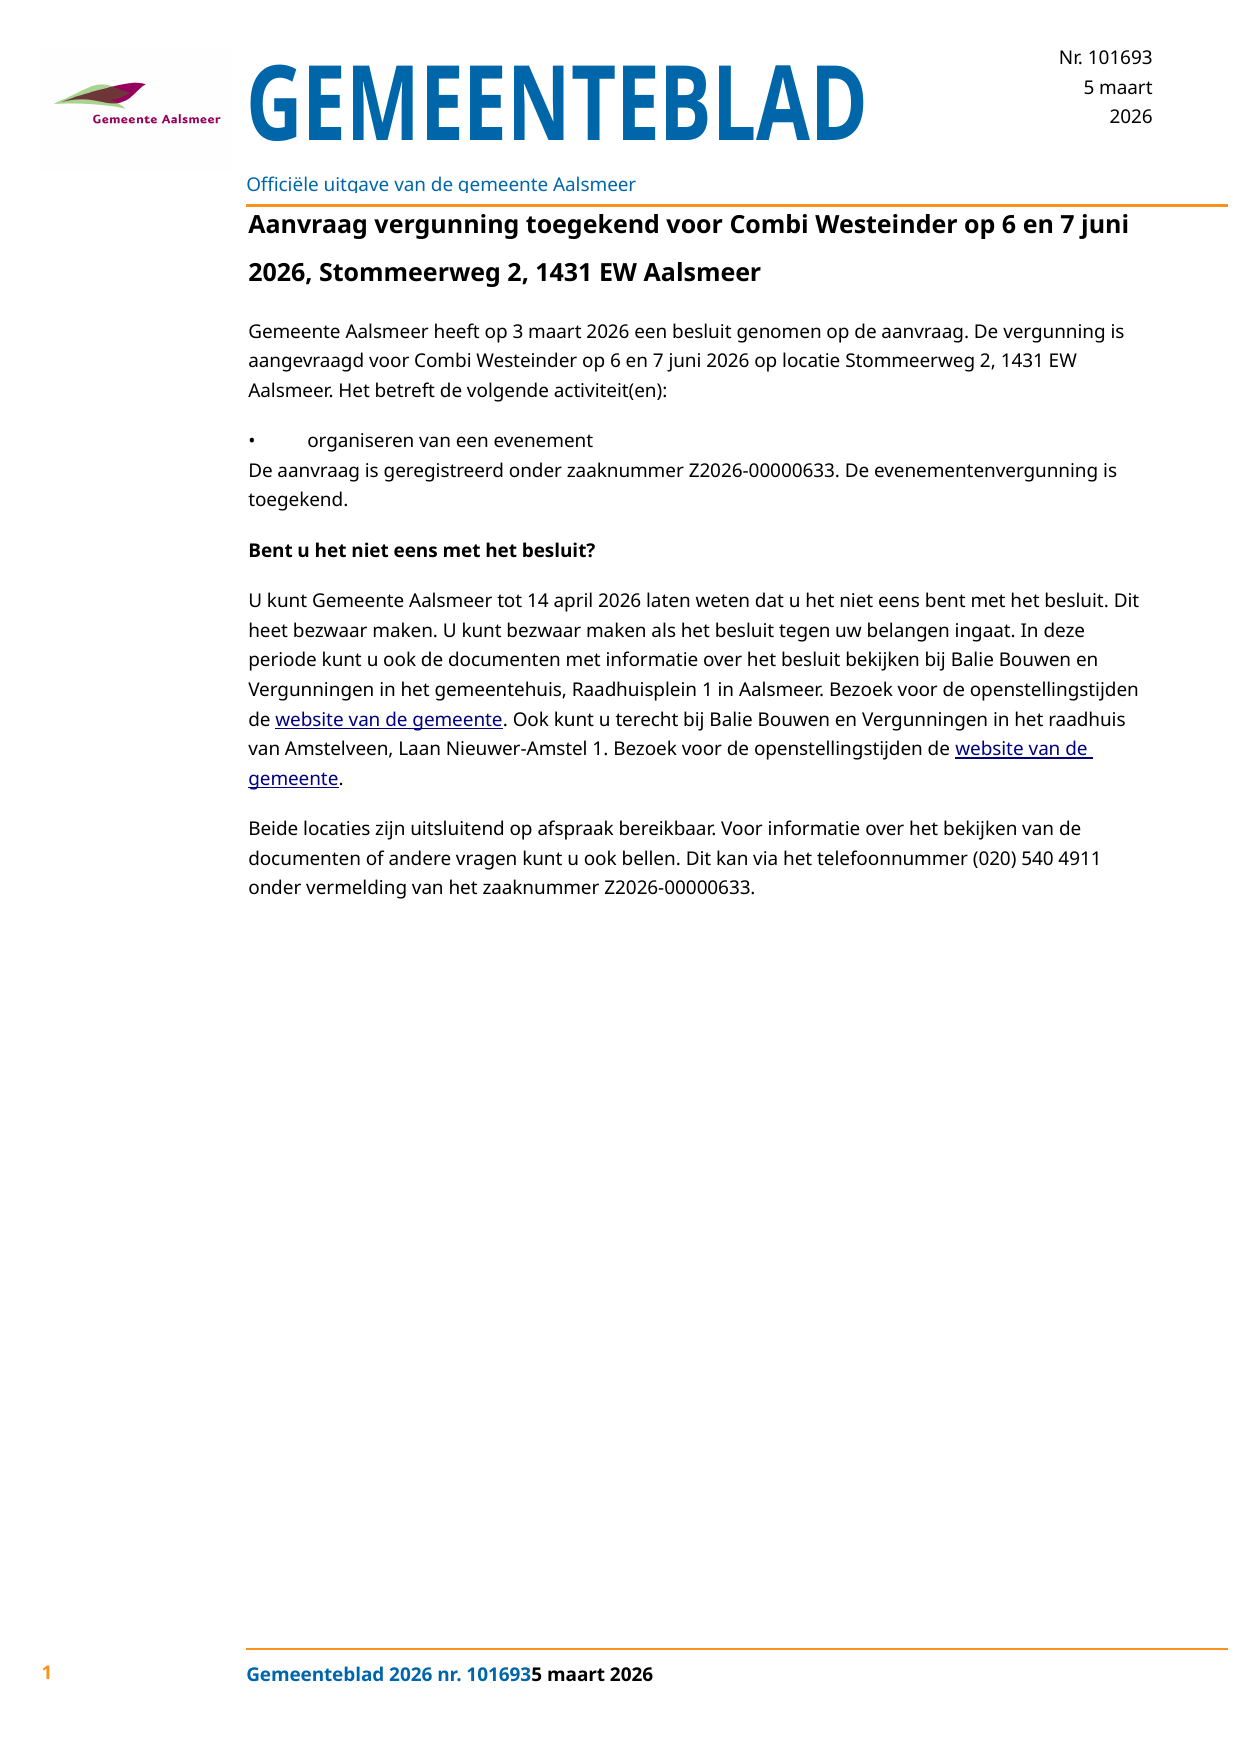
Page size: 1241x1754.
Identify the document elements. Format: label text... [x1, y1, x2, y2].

text U kunt Gemeente Aalsmeer tot 14 april 2026 laten weten dat u het niet eens bent met het besluit. Dit heet bezwaar maken. U kunt bezwaar maken als het besluit tegen uw belangen ingaat. In deze periode kunt u ook de documenten met informatie over het besluit bekijken bij Balie Bouwen en Vergunningen in het gemeentehuis, Raadhuisplein 1 in Aalsmeer. Bezoek voor de openstellingstijden de website van de gemeente. Ook kunt u terecht bij Balie Bouwen en Vergunningen in het raadhuis van Amstelveen, Laan Nieuwer-Amstel 1. Bezoek voor de openstellingstijden de website van de gemeente. [248, 587, 1152, 791]
text De aanvraag is geregistreerd onder zaaknummer Z2026-00000633. De evenementenvergunning is toegekend. [248, 457, 1152, 512]
text Bent u het niet eens met het besluit? [248, 537, 1152, 563]
picture [41, 47, 231, 172]
text Gemeente Aalsmeer heeft op 3 maart 2026 een besluit genomen op de aanvraag. De vergunning is aangevraagd voor Combi Westeinder op 6 en 7 juni 2026 op locatie Stommeerweg 2, 1431 EW Aalsmeer. Het betreft de volgende activiteit(en): [248, 318, 1152, 403]
text Aanvraag vergunning toegekend voor Combi Westeinder op 6 en 7 juni 2026, Stommeerweg 2, 1431 EW Aalsmeer [248, 207, 1152, 288]
list organiseren van een evenement [248, 427, 1152, 453]
text Beide locaties zijn uitsluitend op afspraak bereikbaar. Voor informatie over het bekijken van de documenten of andere vragen kunt u ook bellen. Dit kan via het telefoonnummer (020) 540 4911 onder vermelding van het zaaknummer Z2026-00000633. [248, 815, 1152, 900]
